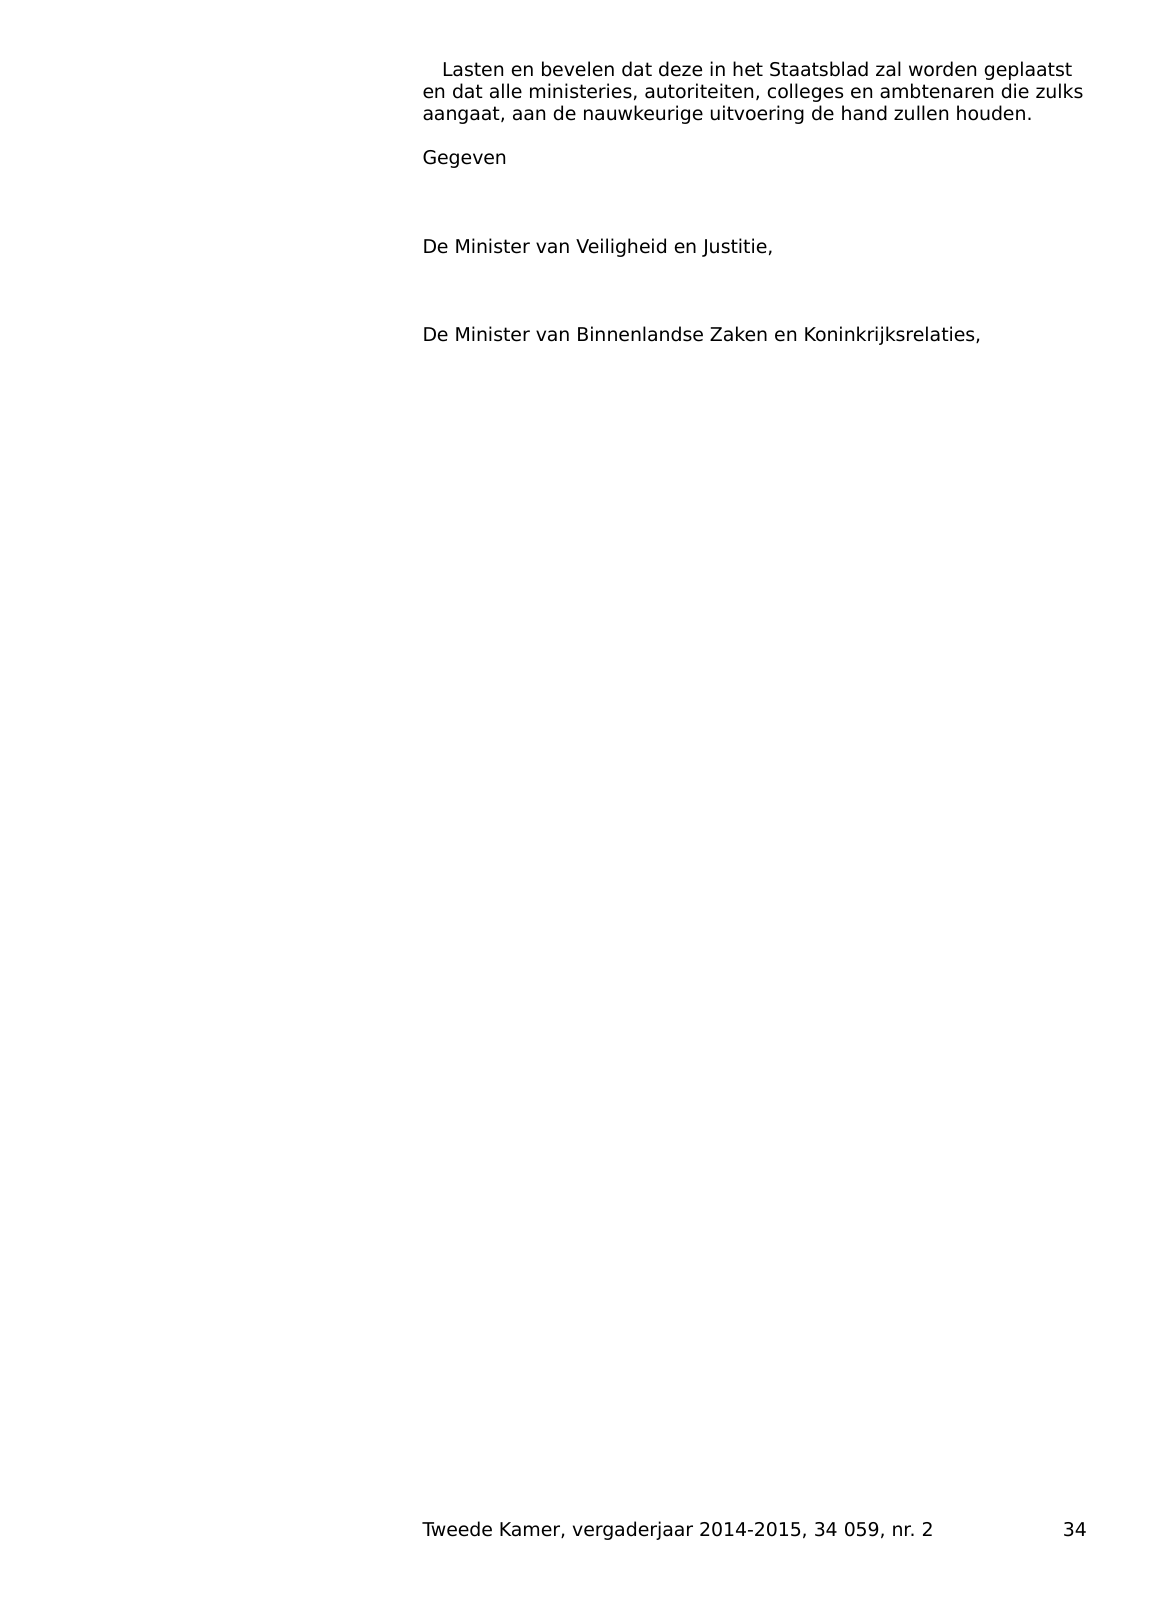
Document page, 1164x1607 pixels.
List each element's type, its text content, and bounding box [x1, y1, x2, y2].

text Lasten en bevelen dat deze in het Staatsblad zal worden geplaatst en dat alle ministeries, autoriteiten, colleges en ambtenaren die zulks aangaat, aan de nauwkeurige uitvoering de hand zullen houden. [422, 59, 1087, 125]
text De Minister van Veiligheid en Justitie, [422, 236, 1087, 258]
text De Minister van Binnenlandse Zaken en Koninkrijksrelaties, [422, 324, 1087, 346]
text Gegeven [422, 147, 1087, 169]
